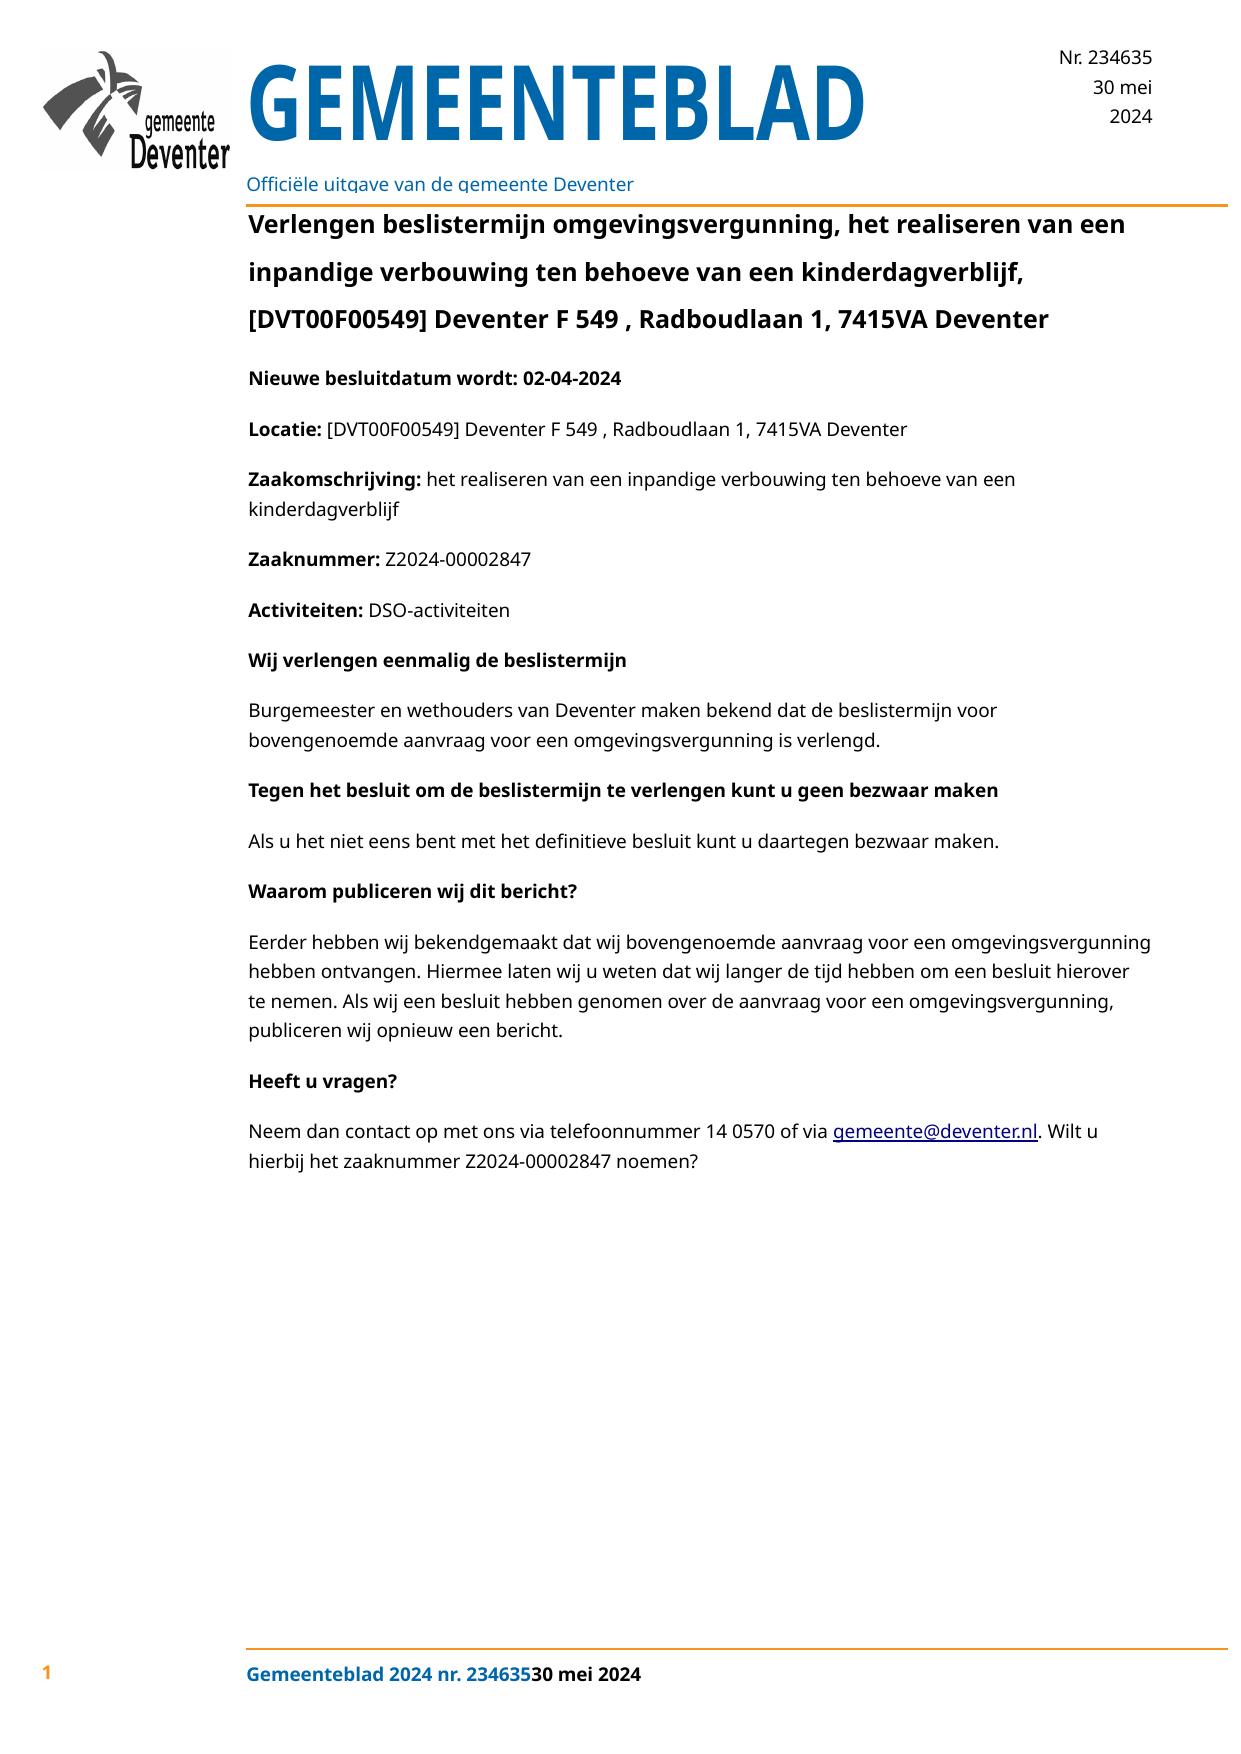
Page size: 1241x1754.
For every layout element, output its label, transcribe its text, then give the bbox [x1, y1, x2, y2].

picture [41, 47, 231, 172]
text Als u het niet eens bent met het definitieve besluit kunt u daartegen bezwaar maken. [248, 828, 1152, 854]
text Activiteiten: DSO-activiteiten [248, 597, 1152, 622]
text Tegen het besluit om de beslistermijn te verlengen kunt u geen bezwaar maken [248, 778, 1152, 803]
text Heeft u vragen? [248, 1068, 1152, 1094]
text Nieuwe besluitdatum wordt: 02-04-2024 [248, 366, 1152, 391]
text Wij verlengen eenmalig de beslistermijn [248, 647, 1152, 673]
text Verlengen beslistermijn omgevingsvergunning, het realiseren van een inpandige verbouwing ten behoeve van een kinderdagverblijf, [DVT00F00549] Deventer F 549 , Radboudlaan 1, 7415VA Deventer [248, 207, 1152, 336]
text Locatie: [DVT00F00549] Deventer F 549 , Radboudlaan 1, 7415VA Deventer [248, 416, 1152, 442]
text Burgemeester en wethouders van Deventer maken bekend dat de beslistermijn voor bovengenoemde aanvraag voor een omgevingsvergunning is verlengd. [248, 698, 1152, 753]
text Zaaknummer: Z2024-00002847 [248, 546, 1152, 572]
text Waarom publiceren wij dit bericht? [248, 878, 1152, 904]
text Neem dan contact op met ons via telefoonnummer 14 0570 of via gemeente@deventer.nl. Wilt u hierbij het zaaknummer Z2024-00002847 noemen? [248, 1118, 1152, 1174]
text Eerder hebben wij bekendgemaakt dat wij bovengenoemde aanvraag voor een omgevingsvergunning hebben ontvangen. Hiermee laten wij u weten dat wij langer de tijd hebben om een besluit hierover te nemen. Als wij een besluit hebben genomen over de aanvraag voor een omgevingsvergunning, publiceren wij opnieuw een bericht. [248, 929, 1152, 1043]
text Zaakomschrijving: het realiseren van een inpandige verbouwing ten behoeve van een kinderdagverblijf [248, 466, 1152, 522]
